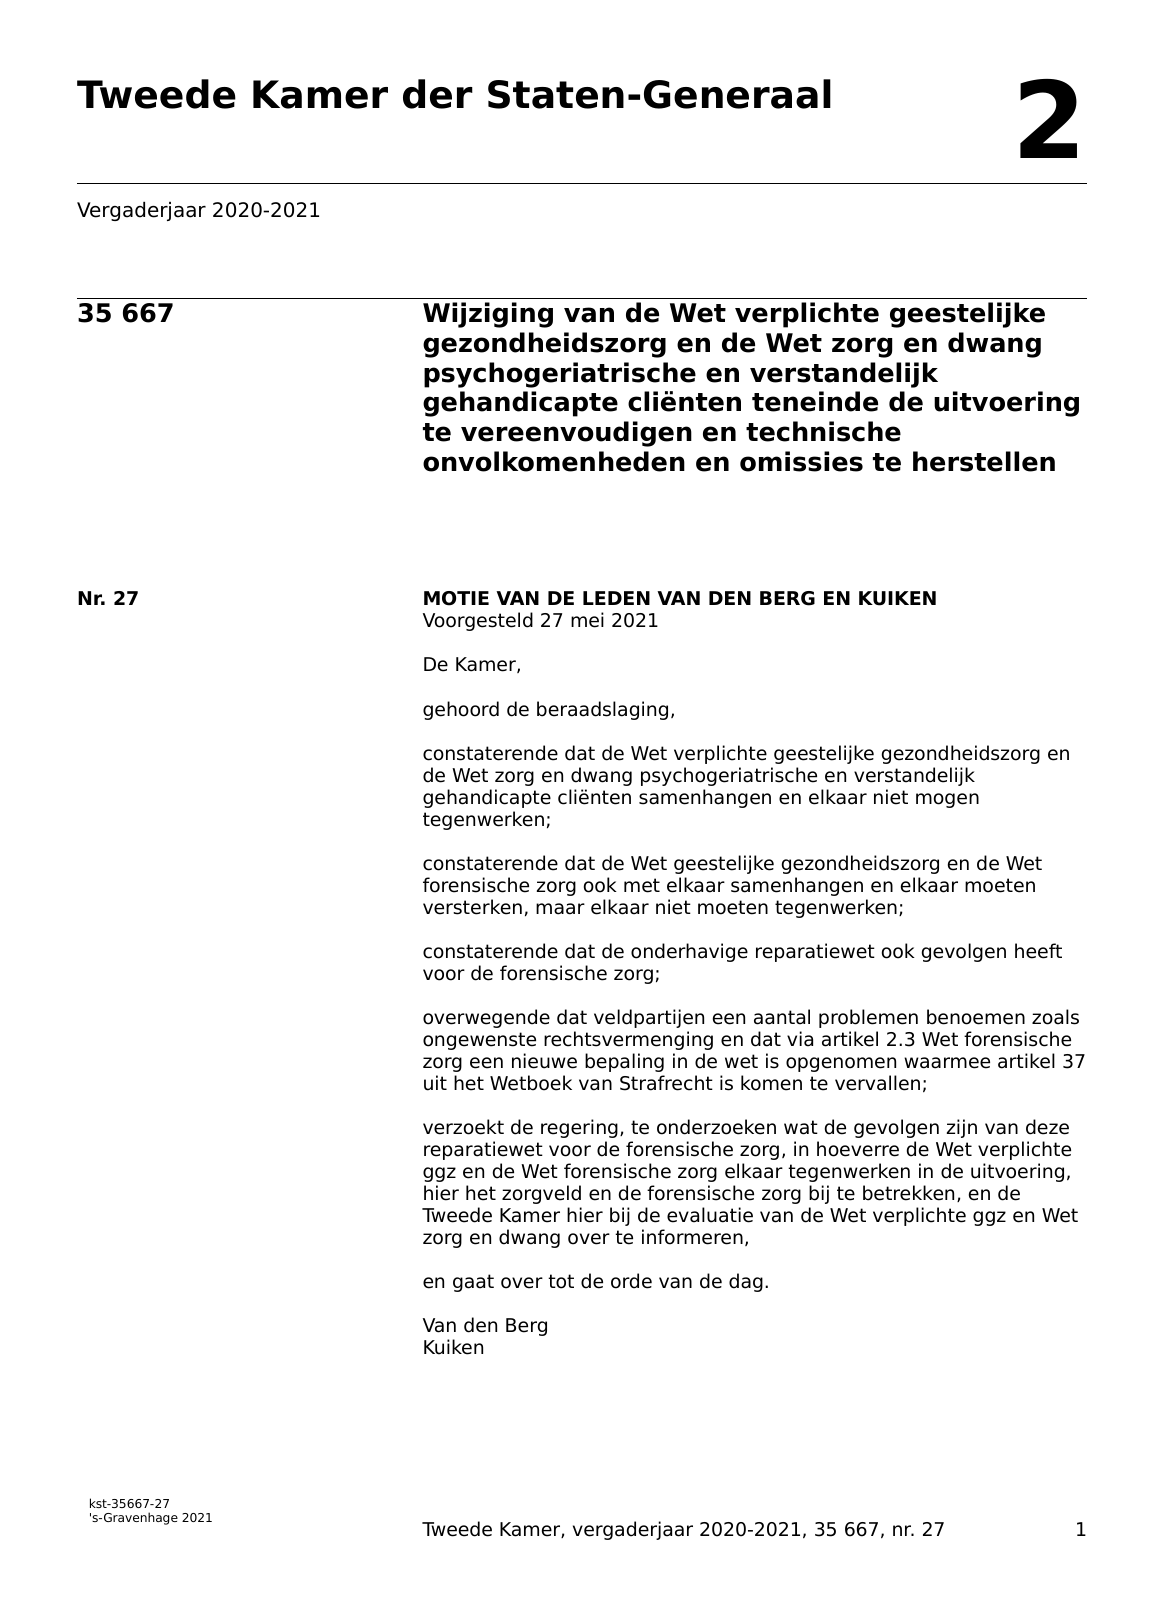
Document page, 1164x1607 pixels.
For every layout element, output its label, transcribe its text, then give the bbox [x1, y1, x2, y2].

text overwegende dat veldpartijen een aantal problemen benoemen zoals ongewenste rechtsvermenging en dat via artikel 2.3 Wet forensische zorg een nieuwe bepaling in de wet is opgenomen waarmee artikel 37 uit het Wetboek van Strafrecht is komen te vervallen; [422, 1007, 1087, 1095]
text en gaat over tot de orde van de dag. [422, 1271, 1087, 1293]
text Kuiken [422, 1337, 1087, 1359]
subtitle 35 667 Wijziging van de Wet verplichte geestelijke gezondheidszorg en de Wet zorg en dwang psychogeriatrische en verstandelijk gehandicapte cliënten teneinde de uitvoering te vereenvoudigen en technische onvolkomenheden en omissies te herstellen [77, 299, 1087, 477]
text gehoord de beraadslaging, [422, 698, 1087, 720]
text constaterende dat de Wet geestelijke gezondheidszorg en de Wet forensische zorg ook met elkaar samenhangen en elkaar moeten versterken, maar elkaar niet moeten tegenwerken; [422, 853, 1087, 919]
text constaterende dat de Wet verplichte geestelijke gezondheidszorg en de Wet zorg en dwang psychogeriatrische en verstandelijk gehandicapte cliënten samenhangen en elkaar niet mogen tegenwerken; [422, 743, 1087, 831]
table_cell Vergaderjaar 2020-2021 [77, 184, 1087, 298]
subtitle Nr. 27 MOTIE VAN DE LEDEN VAN DEN BERG EN KUIKEN [77, 588, 1087, 610]
text constaterende dat de onderhavige reparatiewet ook gevolgen heeft voor de forensische zorg; [422, 941, 1087, 985]
text 's-Gravenhage 2021 [88, 1511, 323, 1525]
table_header Tweede Kamer der Staten-Generaal [77, 59, 886, 183]
text verzoekt de regering, te onderzoeken wat de gevolgen zijn van deze reparatiewet voor de forensische zorg, in hoeverre de Wet verplichte ggz en de Wet forensische zorg elkaar tegenwerken in de uitvoering, hier het zorgveld en de forensische zorg bij te betrekken, en de Tweede Kamer hier bij de evaluatie van de Wet verplichte ggz en Wet zorg en dwang over te informeren, [422, 1117, 1087, 1249]
text Van den Berg [422, 1315, 1087, 1337]
text Voorgesteld 27 mei 2021 [422, 610, 1087, 632]
table_header 2 [886, 59, 1087, 183]
text kst-35667-27 [88, 1497, 323, 1511]
text De Kamer, [422, 654, 1087, 676]
